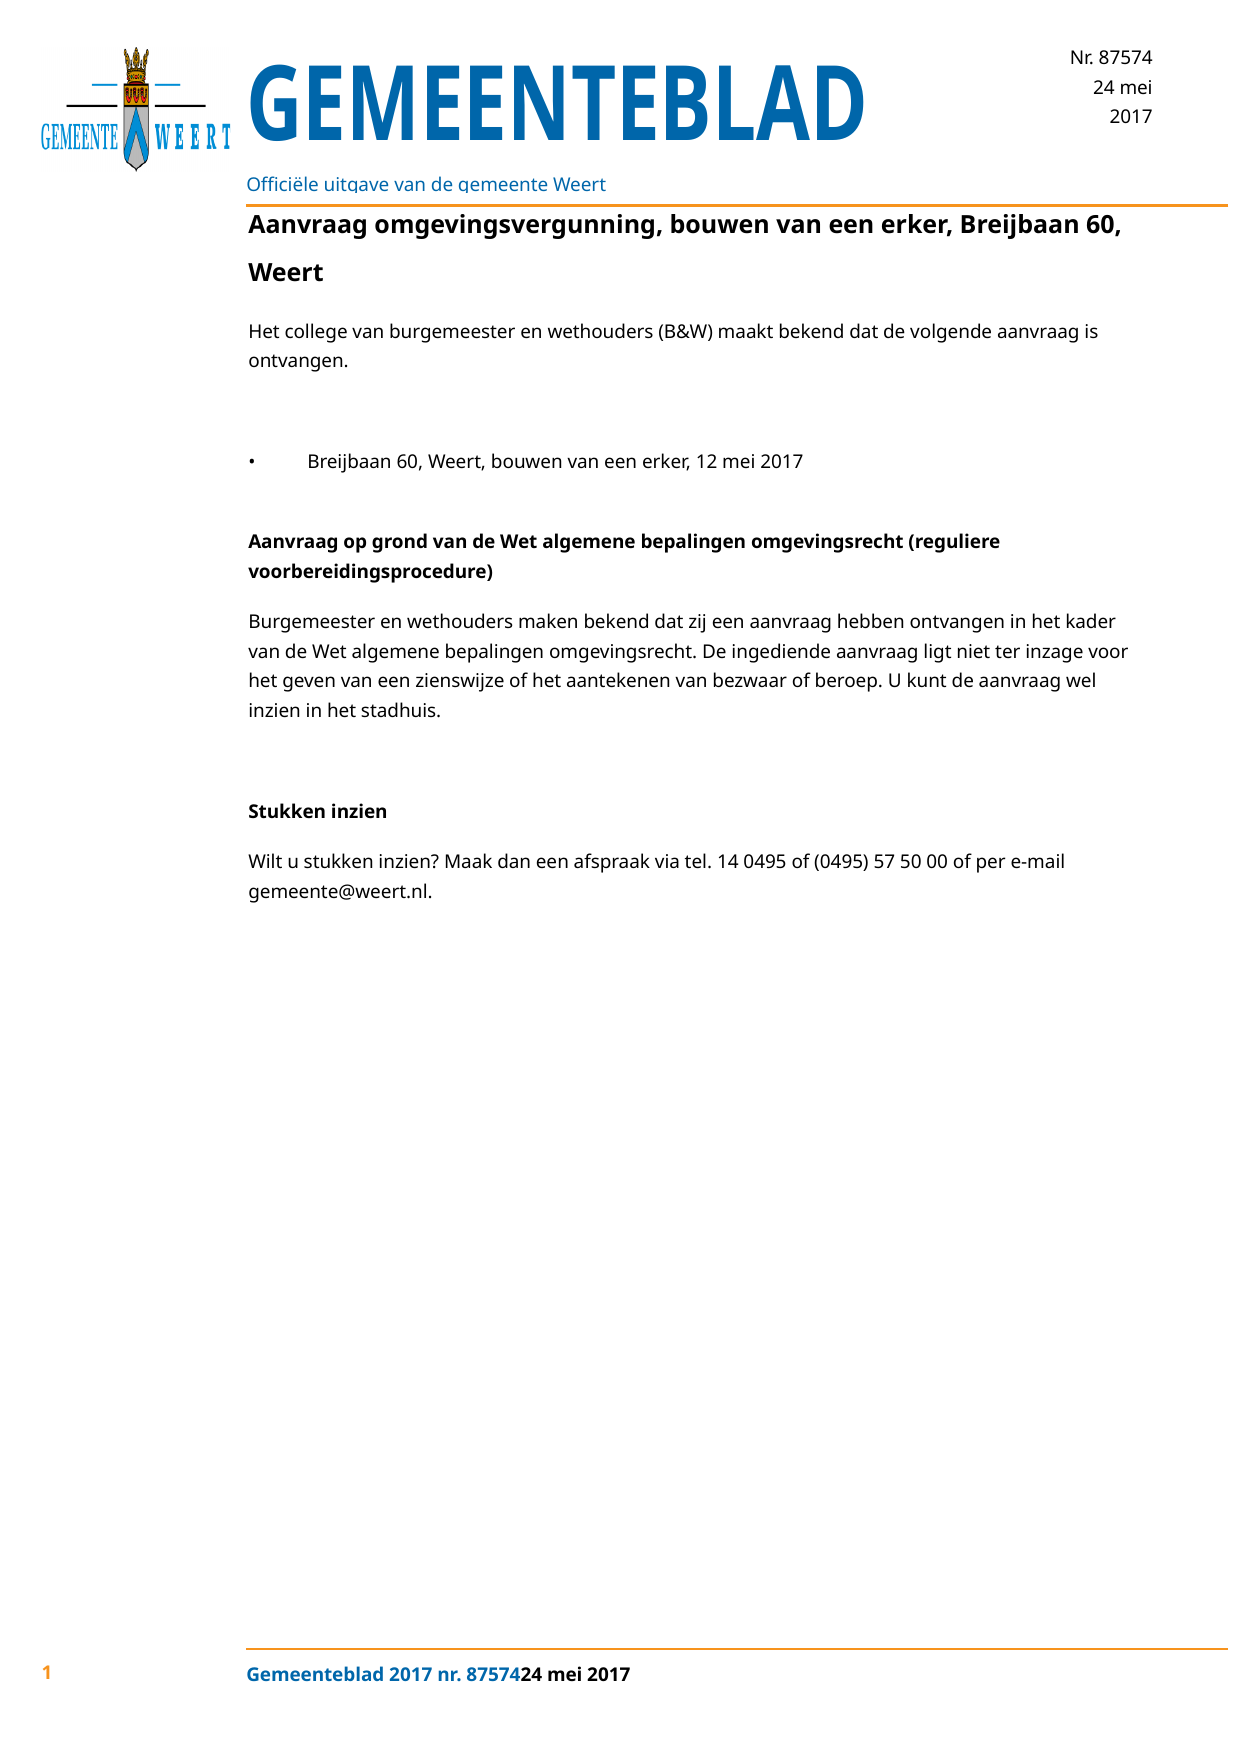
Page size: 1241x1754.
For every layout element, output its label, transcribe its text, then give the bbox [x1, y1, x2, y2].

text Burgemeester en wethouders maken bekend dat zij een aanvraag hebben ontvangen in het kader van de Wet algemene bepalingen omgevingsrecht. De ingediende aanvraag ligt niet ter inzage voor het geven van een zienswijze of het aantekenen van bezwaar of beroep. U kunt de aanvraag wel inzien in het stadhuis. [248, 608, 1152, 723]
text Aanvraag omgevingsvergunning, bouwen van een erker, Breijbaan 60, Weert [248, 207, 1152, 288]
picture [41, 47, 231, 172]
list Breijbaan 60, Weert, bouwen van een erker, 12 mei 2017 [248, 448, 1152, 474]
text Aanvraag op grond van de Wet algemene bepalingen omgevingsrecht (reguliere voorbereidingsprocedure) [248, 528, 1152, 584]
text Stukken inzien [248, 798, 1152, 824]
text Wilt u stukken inzien? Maak dan een afspraak via tel. 14 0495 of (0495) 57 50 00 of per e-mail gemeente@weert.nl. [248, 848, 1152, 904]
text Het college van burgemeester en wethouders (B&W) maakt bekend dat de volgende aanvraag is ontvangen. [248, 318, 1152, 373]
